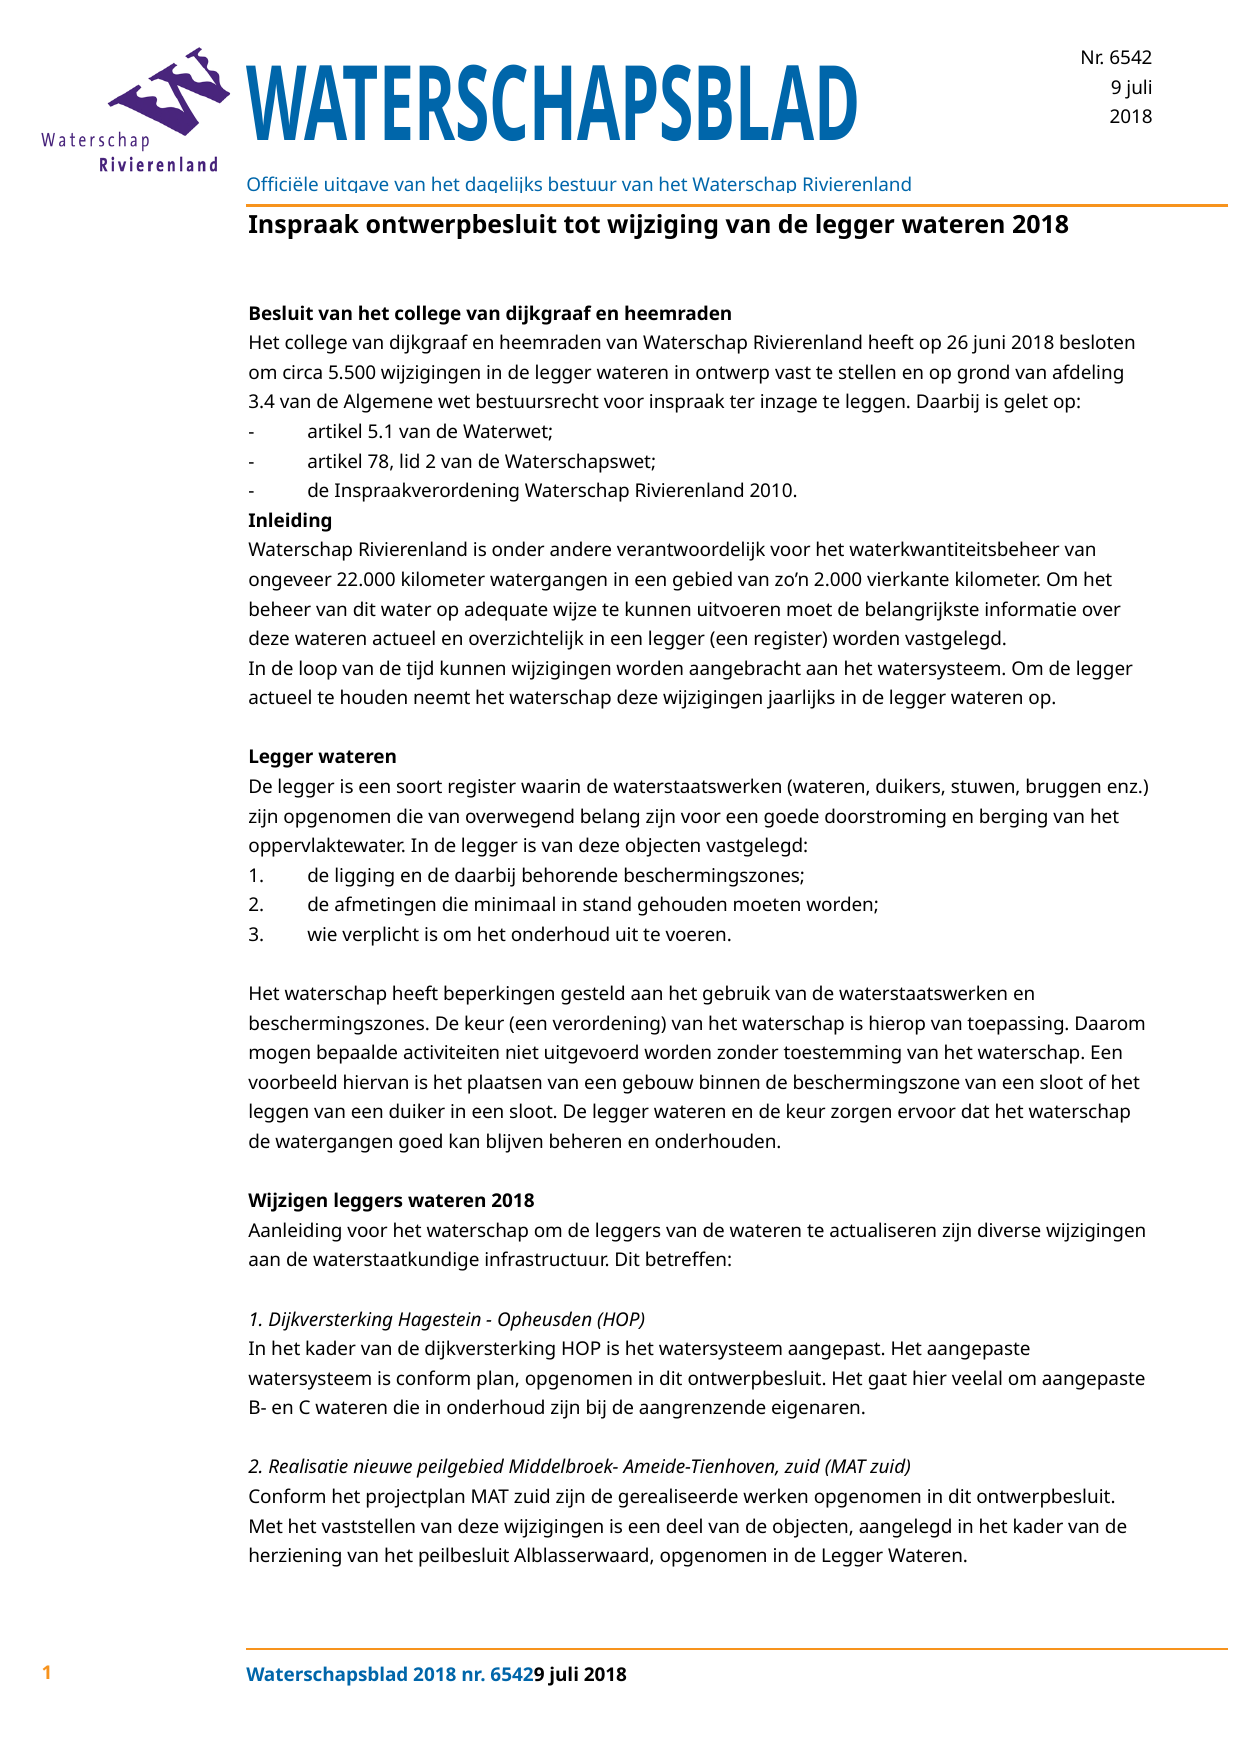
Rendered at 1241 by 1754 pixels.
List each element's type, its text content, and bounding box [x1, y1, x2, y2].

list de afmetingen die minimaal in stand gehouden moeten worden; [248, 892, 1152, 917]
list wie verplicht is om het onderhoud uit te voeren. [248, 921, 1152, 947]
text 2. Realisatie nieuwe peilgebied Middelbroek- Ameide-Tienhoven, zuid (MAT zuid) [248, 1454, 1152, 1479]
list artikel 78, lid 2 van de Waterschapswet; [248, 448, 1152, 473]
text 1. Dijkversterking Hagestein - Opheusden (HOP) [248, 1306, 1152, 1331]
text Waterschap Rivierenland is onder andere verantwoordelijk voor het waterkwantiteitsbeheer van ongeveer 22.000 kilometer watergangen in een gebied van zo’n 2.000 vierkante kilometer. Om het beheer van dit water op adequate wijze te kunnen uitvoeren moet de belangrijkste informatie over deze wateren actueel en overzichtelijk in een legger (een register) worden vastgelegd. [248, 537, 1152, 651]
list de Inspraakverordening Waterschap Rivierenland 2010. [248, 477, 1152, 503]
text Conform het projectplan MAT zuid zijn de gerealiseerde werken opgenomen in dit ontwerpbesluit. Met het vaststellen van deze wijzigingen is een deel van de objecten, aangelegd in het kader van de herziening van het peilbesluit Alblasserwaard, opgenomen in de Legger Wateren. [248, 1483, 1152, 1568]
text In het kader van de dijkversterking HOP is het watersysteem aangepast. Het aangepaste watersysteem is conform plan, opgenomen in dit ontwerpbesluit. Het gaat hier veelal om aangepaste B- en C wateren die in onderhoud zijn bij de aangrenzende eigenaren. [248, 1335, 1152, 1420]
text Het college van dijkgraaf en heemraden van Waterschap Rivierenland heeft op 26 juni 2018 besloten om circa 5.500 wijzigingen in de legger wateren in ontwerp vast te stellen en op grond van afdeling 3.4 van de Algemene wet bestuursrecht voor inspraak ter inzage te leggen. Daarbij is gelet op: [248, 329, 1152, 414]
text Aanleiding voor het waterschap om de leggers van de wateren te actualiseren zijn diverse wijzigingen aan de waterstaatkundige infrastructuur. Dit betreffen: [248, 1217, 1152, 1272]
text Legger wateren [248, 744, 1152, 769]
text Wijzigen leggers wateren 2018 [248, 1187, 1152, 1213]
text Inspraak ontwerpbesluit tot wijziging van de legger wateren 2018 [248, 207, 1152, 241]
picture [41, 47, 231, 172]
text Het waterschap heeft beperkingen gesteld aan het gebruik van de waterstaatswerken en beschermingszones. De keur (een verordening) van het waterschap is hierop van toepassing. Daarom mogen bepaalde activiteiten niet uitgevoerd worden zonder toestemming van het waterschap. Een voorbeeld hiervan is het plaatsen van een gebouw binnen de beschermingszone van een sloot of het leggen van een duiker in een sloot. De legger wateren en de keur zorgen ervoor dat het waterschap de watergangen goed kan blijven beheren en onderhouden. [248, 980, 1152, 1154]
text Besluit van het college van dijkgraaf en heemraden [248, 300, 1152, 326]
text In de loop van de tijd kunnen wijzigingen worden aangebracht aan het watersysteem. Om de legger actueel te houden neemt het waterschap deze wijzigingen jaarlijks in de legger wateren op. [248, 655, 1152, 710]
text De legger is een soort register waarin de waterstaatswerken (wateren, duikers, stuwen, bruggen enz.) zijn opgenomen die van overwegend belang zijn voor een goede doorstroming en berging van het oppervlaktewater. In de legger is van deze objecten vastgelegd: [248, 773, 1152, 858]
list de ligging en de daarbij behorende beschermingszones; [248, 862, 1152, 888]
text Inleiding [248, 507, 1152, 533]
list artikel 5.1 van de Waterwet; [248, 418, 1152, 444]
